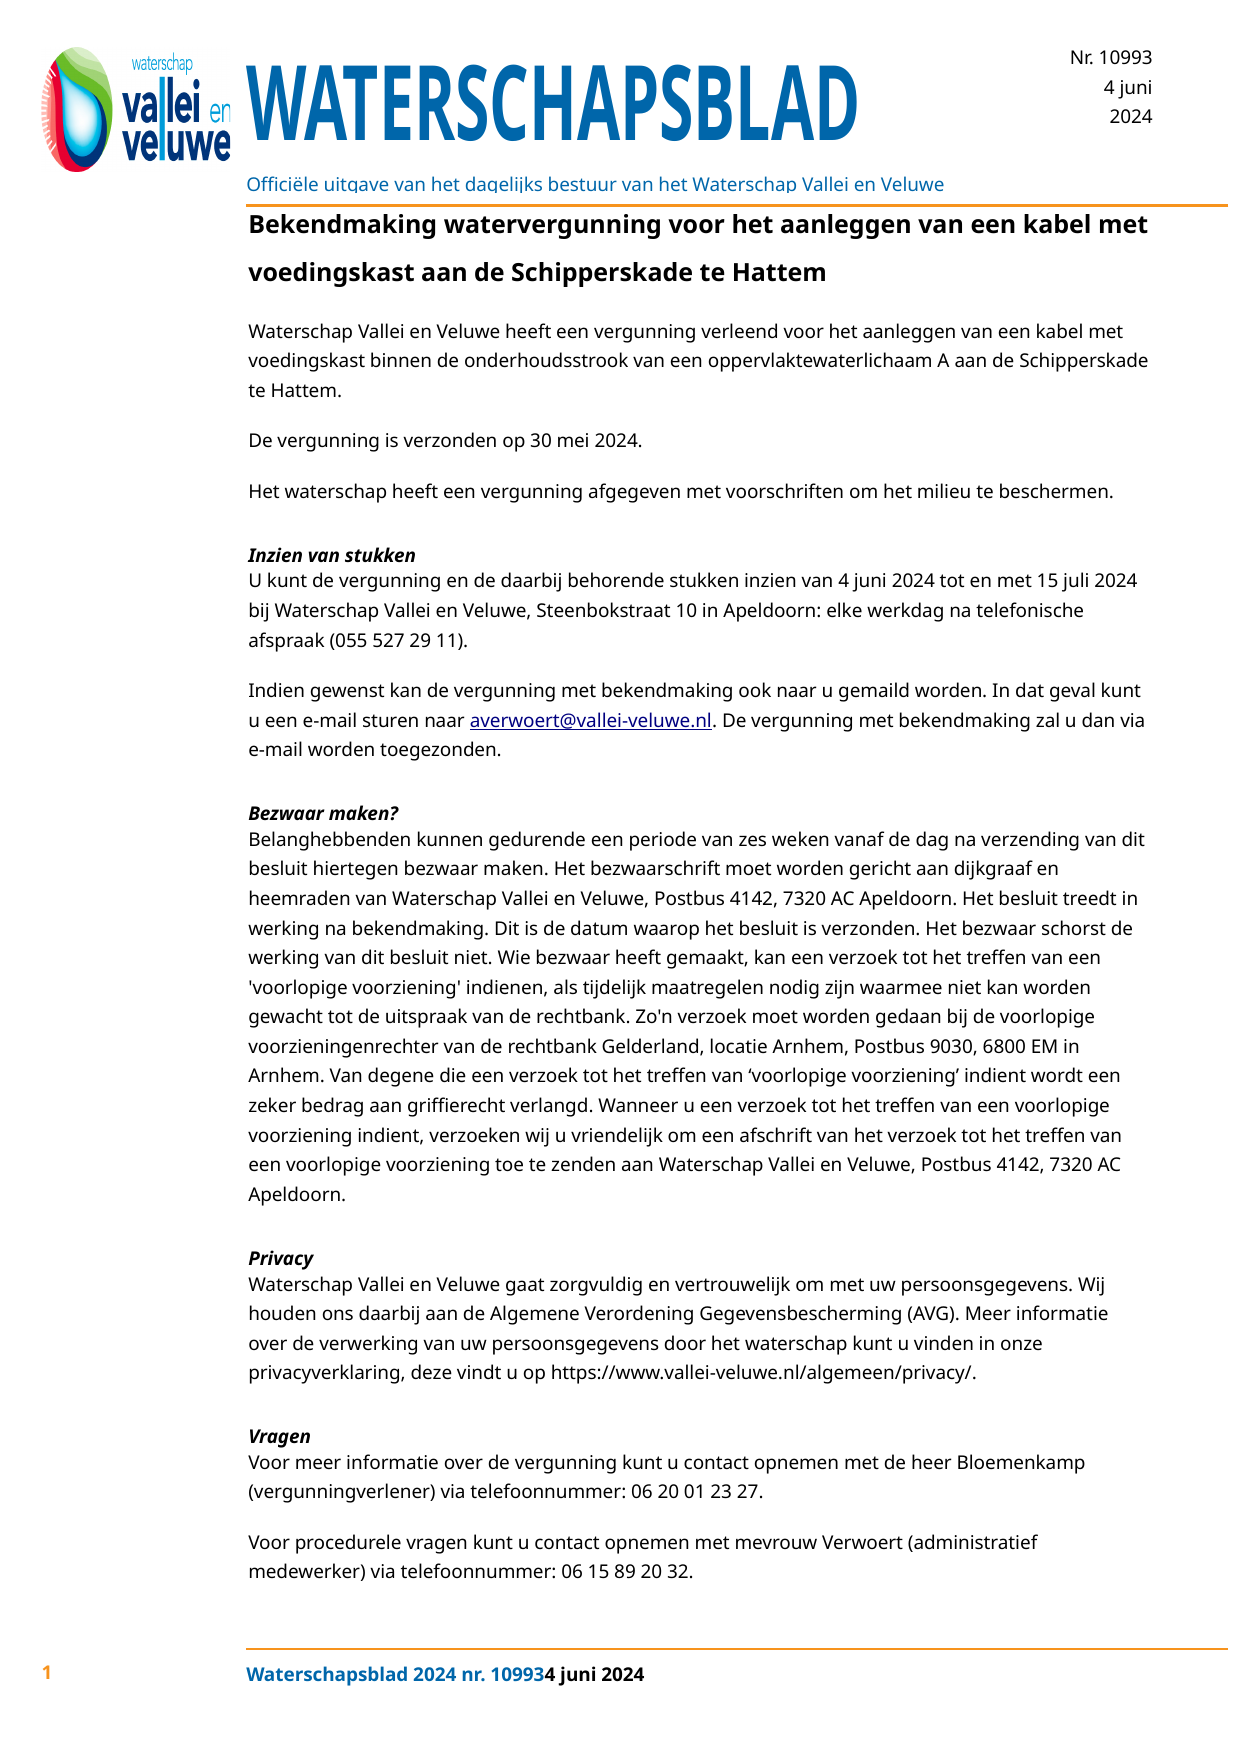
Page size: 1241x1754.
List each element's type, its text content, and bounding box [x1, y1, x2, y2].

picture [41, 47, 231, 172]
text Waterschap Vallei en Veluwe heeft een vergunning verleend voor het aanleggen van een kabel met voedingskast binnen de onderhoudsstrook van een oppervlaktewaterlichaam A aan de Schipperskade te Hattem. [248, 318, 1152, 403]
text Vragen [248, 1423, 1152, 1449]
text U kunt de vergunning en de daarbij behorende stukken inzien van 4 juni 2024 tot en met 15 juli 2024 bij Waterschap Vallei en Veluwe, Steenbokstraat 10 in Apeldoorn: elke werkdag na telefonische afspraak (055 527 29 11). [248, 568, 1152, 652]
text Het waterschap heeft een vergunning afgegeven met voorschriften om het milieu te beschermen. [248, 478, 1152, 504]
text Bekendmaking watervergunning voor het aanleggen van een kabel met voedingskast aan de Schipperskade te Hattem [248, 207, 1152, 288]
text Indien gewenst kan de vergunning met bekendmaking ook naar u gemaild worden. In dat geval kunt u een e-mail sturen naar averwoert@vallei-veluwe.nl. De vergunning met bekendmaking zal u dan via e-mail worden toegezonden. [248, 677, 1152, 762]
text Voor procedurele vragen kunt u contact opnemen met mevrouw Verwoert (administratief medewerker) via telefoonnummer: 06 15 89 20 32. [248, 1529, 1152, 1584]
text Inzien van stukken [248, 542, 1152, 568]
text Privacy [248, 1245, 1152, 1271]
text Bezwaar maken? [248, 800, 1152, 826]
text Waterschap Vallei en Veluwe gaat zorgvuldig en vertrouwelijk om met uw persoonsgegevens. Wij houden ons daarbij aan de Algemene Verordening Gegevensbescherming (AVG). Meer informatie over de verwerking van uw persoonsgegevens door het waterschap kunt u vinden in onze privacyverklaring, deze vindt u op https://www.vallei-veluwe.nl/algemeen/privacy/. [248, 1271, 1152, 1385]
text De vergunning is verzonden op 30 mei 2024. [248, 427, 1152, 453]
text Belanghebbenden kunnen gedurende een periode van zes weken vanaf de dag na verzending van dit besluit hiertegen bezwaar maken. Het bezwaarschrift moet worden gericht aan dijkgraaf en heemraden van Waterschap Vallei en Veluwe, Postbus 4142, 7320 AC Apeldoorn. Het besluit treedt in werking na bekendmaking. Dit is de datum waarop het besluit is verzonden. Het bezwaar schorst de werking van dit besluit niet. Wie bezwaar heeft gemaakt, kan een verzoek tot het treffen van een 'voorlopige voorziening' indienen, als tijdelijk maatregelen nodig zijn waarmee niet kan worden gewacht tot de uitspraak van de rechtbank. Zo'n verzoek moet worden gedaan bij de voorlopige voorzieningenrechter van de rechtbank Gelderland, locatie Arnhem, Postbus 9030, 6800 EM in Arnhem. Van degene die een verzoek tot het treffen van ‘voorlopige voorziening’ indient wordt een zeker bedrag aan griffierecht verlangd. Wanneer u een verzoek tot het treffen van een voorlopige voorziening indient, verzoeken wij u vriendelijk om een afschrift van het verzoek tot het treffen van een voorlopige voorziening toe te zenden aan Waterschap Vallei en Veluwe, Postbus 4142, 7320 AC Apeldoorn. [248, 826, 1152, 1207]
text Voor meer informatie over de vergunning kunt u contact opnemen met de heer Bloemenkamp (vergunningverlener) via telefoonnummer: 06 20 01 23 27. [248, 1449, 1152, 1504]
